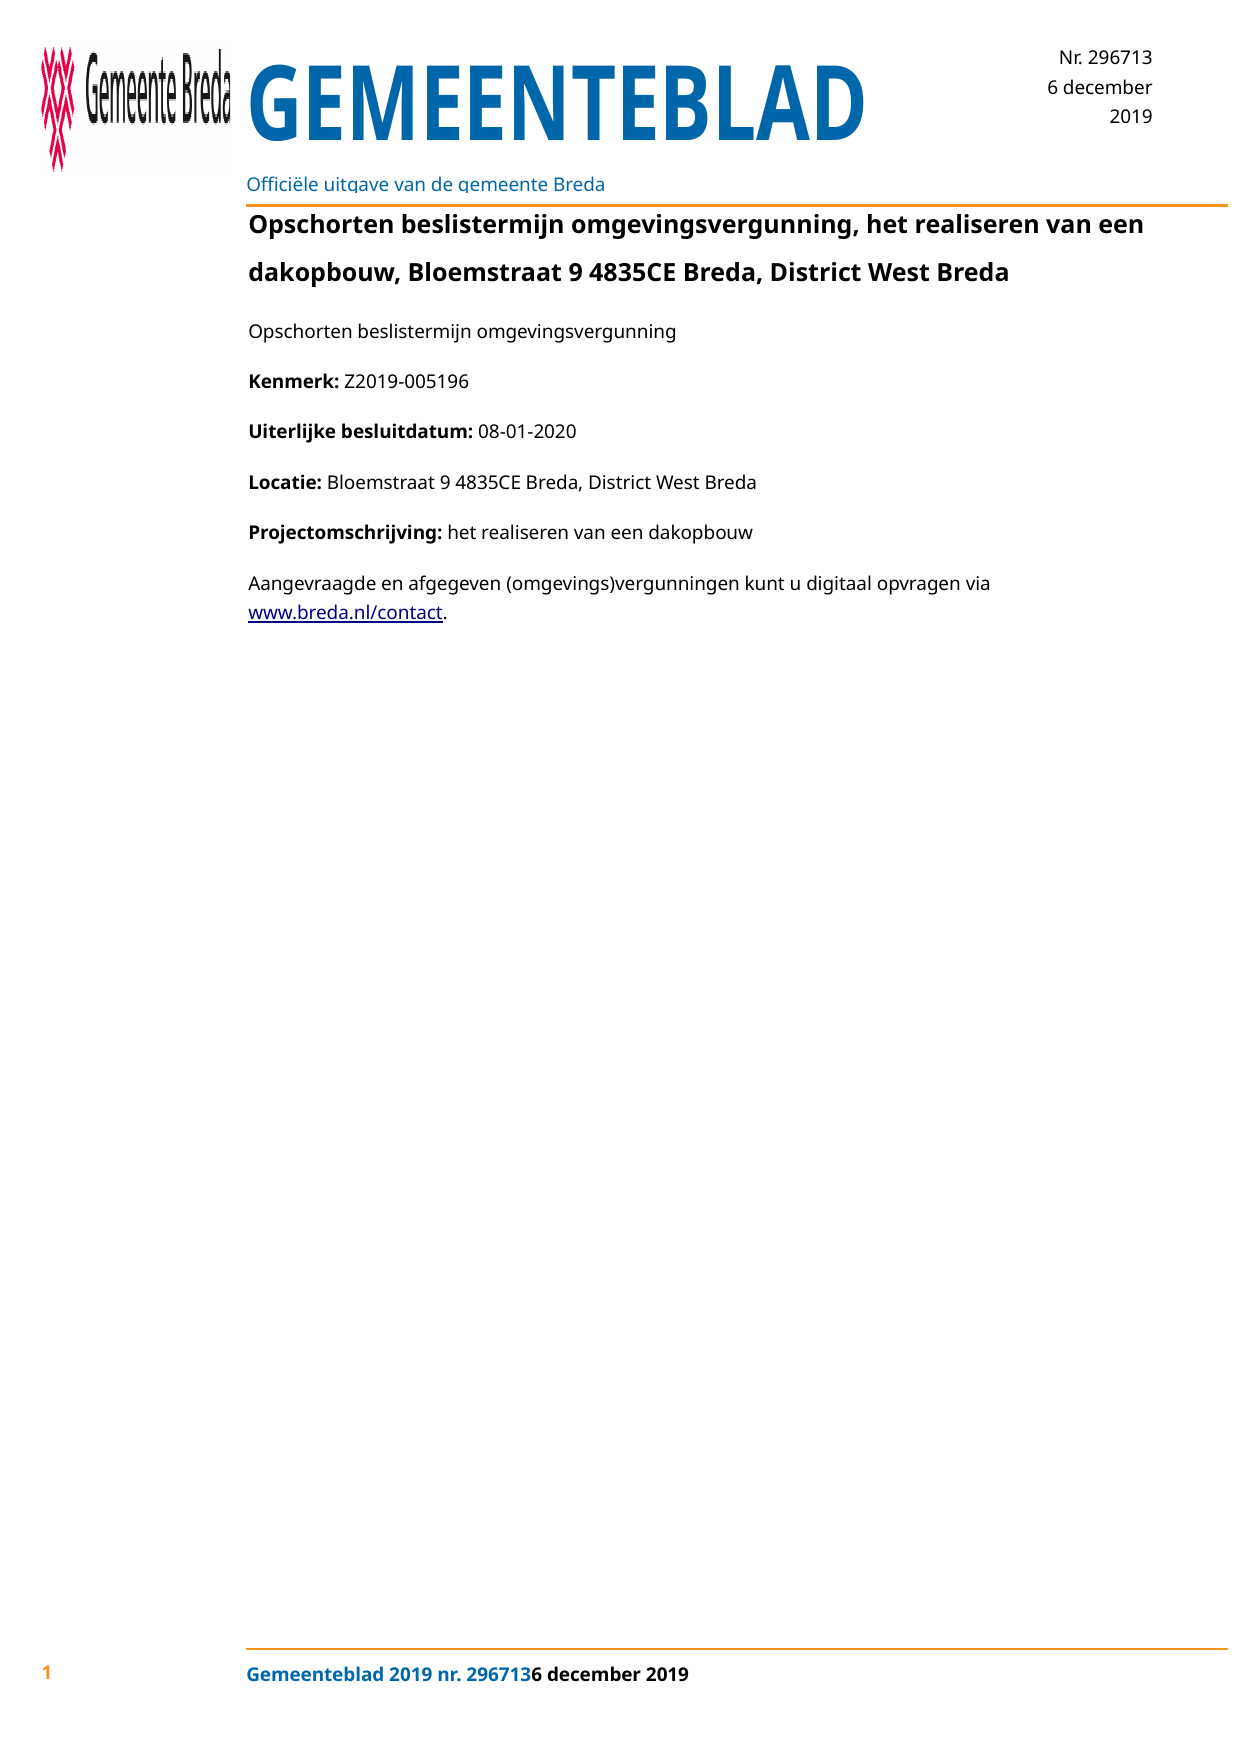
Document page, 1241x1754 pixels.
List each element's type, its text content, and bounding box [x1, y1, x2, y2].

picture [41, 47, 231, 172]
text Aangevraagde en afgegeven (omgevings)vergunningen kunt u digitaal opvragen via www.breda.nl/contact. [248, 570, 1152, 625]
text Opschorten beslistermijn omgevingsvergunning, het realiseren van een dakopbouw, Bloemstraat 9 4835CE Breda, District West Breda [248, 207, 1152, 288]
text Locatie: Bloemstraat 9 4835CE Breda, District West Breda [248, 469, 1152, 495]
text Uiterlijke besluitdatum: 08-01-2020 [248, 419, 1152, 444]
text Kenmerk: Z2019-005196 [248, 368, 1152, 394]
text Opschorten beslistermijn omgevingsvergunning [248, 318, 1152, 344]
text Projectomschrijving: het realiseren van een dakopbouw [248, 519, 1152, 545]
